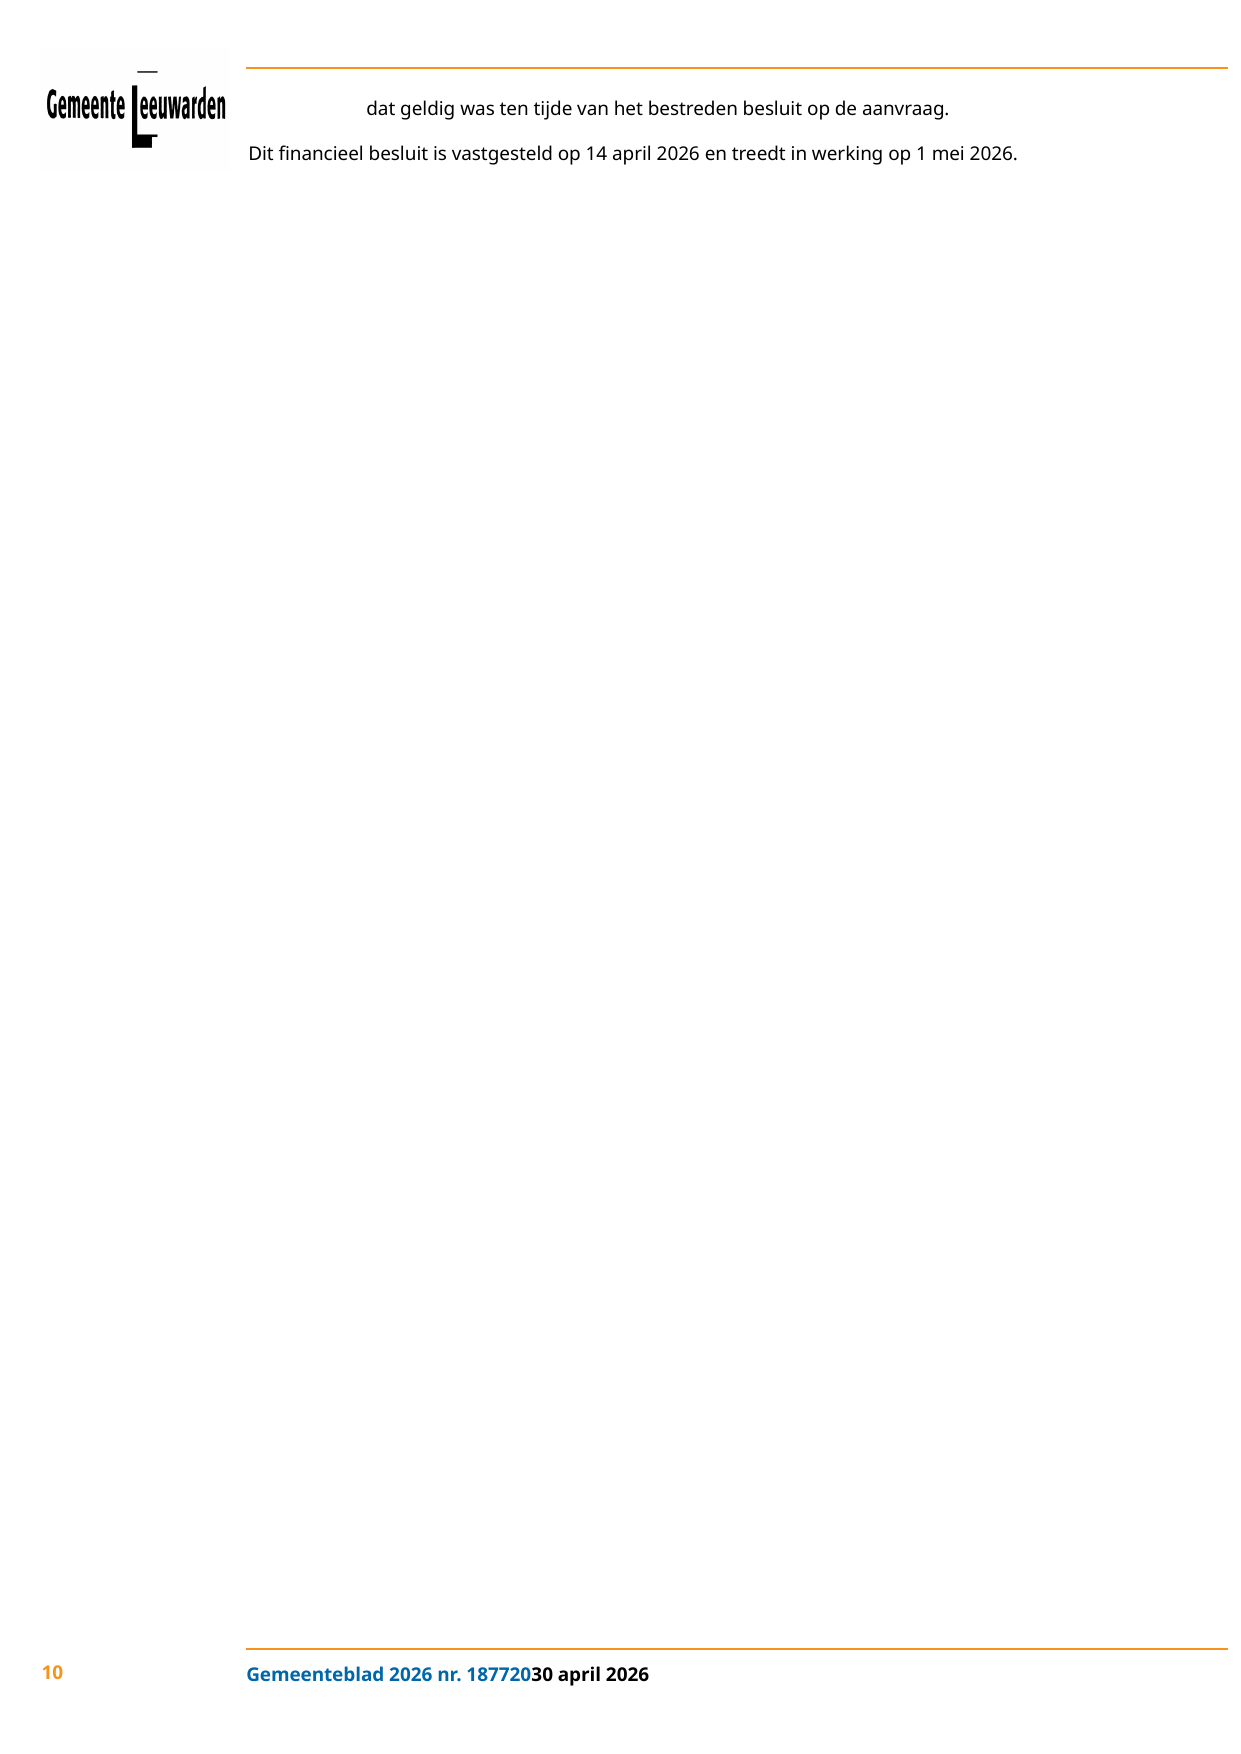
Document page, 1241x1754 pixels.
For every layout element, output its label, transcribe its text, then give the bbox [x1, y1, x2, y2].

text Dit financieel besluit is vastgesteld op 14 april 2026 en treedt in werking op 1 mei 2026. [248, 140, 1152, 166]
picture [41, 47, 231, 172]
list dat geldig was ten tijde van het bestreden besluit op de aanvraag. [307, 95, 1152, 121]
